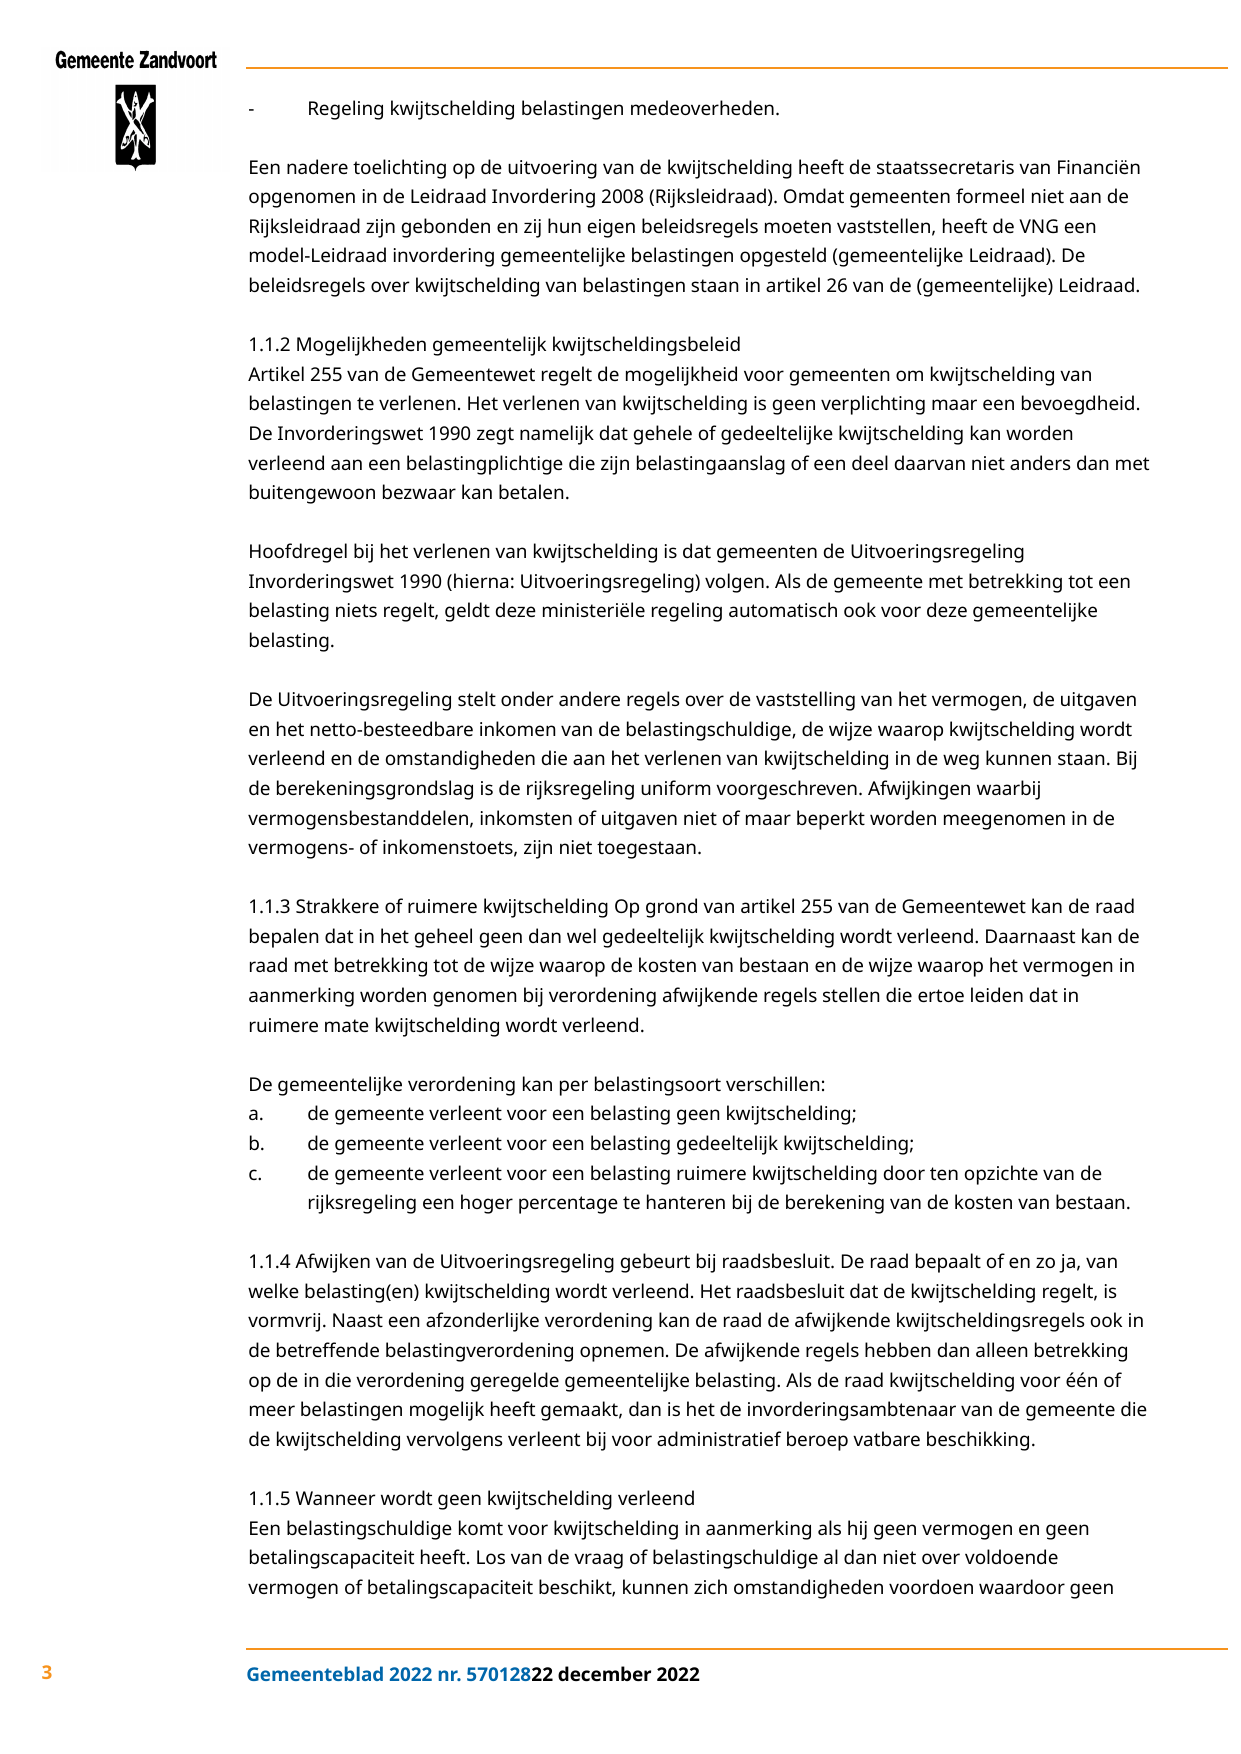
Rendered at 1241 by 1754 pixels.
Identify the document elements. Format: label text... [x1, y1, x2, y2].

list Regeling kwijtschelding belastingen medeoverheden. [248, 95, 1152, 121]
picture [41, 47, 231, 172]
text Een belastingschuldige komt voor kwijtschelding in aanmerking als hij geen vermogen en geen betalingscapaciteit heeft. Los van de vraag of belastingschuldige al dan niet over voldoende vermogen of betalingscapaciteit beschikt, kunnen zich omstandigheden voordoen waardoor geen [248, 1515, 1152, 1600]
list de gemeente verleent voor een belasting gedeeltelijk kwijtschelding; [248, 1130, 1152, 1156]
text 1.1.4 Afwijken van de Uitvoeringsregeling gebeurt bij raadsbesluit. De raad bepaalt of en zo ja, van welke belasting(en) kwijtschelding wordt verleend. Het raadsbesluit dat de kwijtschelding regelt, is vormvrij. Naast een afzonderlijke verordening kan de raad de afwijkende kwijtscheldingsregels ook in de betreffende belastingverordening opnemen. De afwijkende regels hebben dan alleen betrekking op de in die verordening geregelde gemeentelijke belasting. Als de raad kwijtschelding voor één of meer belastingen mogelijk heeft gemaakt, dan is het de invorderingsambtenaar van de gemeente die de kwijtschelding vervolgens verleent bij voor administratief beroep vatbare beschikking. [248, 1248, 1152, 1452]
text 1.1.3 Strakkere of ruimere kwijtschelding Op grond van artikel 255 van de Gemeentewet kan de raad bepalen dat in het geheel geen dan wel gedeeltelijk kwijtschelding wordt verleend. Daarnaast kan de raad met betrekking tot de wijze waarop de kosten van bestaan en de wijze waarop het vermogen in aanmerking worden genomen bij verordening afwijkende regels stellen die ertoe leiden dat in ruimere mate kwijtschelding wordt verleend. [248, 893, 1152, 1038]
list de gemeente verleent voor een belasting geen kwijtschelding; [248, 1101, 1152, 1126]
list de gemeente verleent voor een belasting ruimere kwijtschelding door ten opzichte van de rijksregeling een hoger percentage te hanteren bij de berekening van de kosten van bestaan. [248, 1160, 1152, 1215]
text De Uitvoeringsregeling stelt onder andere regels over de vaststelling van het vermogen, de uitgaven en het netto-besteedbare inkomen van de belastingschuldige, de wijze waarop kwijtschelding wordt verleend en de omstandigheden die aan het verlenen van kwijtschelding in de weg kunnen staan. Bij de berekeningsgrondslag is de rijksregeling uniform voorgeschreven. Afwijkingen waarbij vermogensbestanddelen, inkomsten of uitgaven niet of maar beperkt worden meegenomen in de vermogens- of inkomenstoets, zijn niet toegestaan. [248, 686, 1152, 860]
text Artikel 255 van de Gemeentewet regelt de mogelijkheid voor gemeenten om kwijtschelding van belastingen te verlenen. Het verlenen van kwijtschelding is geen verplichting maar een bevoegdheid. De Invorderingswet 1990 zegt namelijk dat gehele of gedeeltelijke kwijtschelding kan worden verleend aan een belastingplichtige die zijn belastingaanslag of een deel daarvan niet anders dan met buitengewoon bezwaar kan betalen. [248, 361, 1152, 505]
text Hoofdregel bij het verlenen van kwijtschelding is dat gemeenten de Uitvoeringsregeling Invorderingswet 1990 (hierna: Uitvoeringsregeling) volgen. Als de gemeente met betrekking tot een belasting niets regelt, geldt deze ministeriële regeling automatisch ook voor deze gemeentelijke belasting. [248, 538, 1152, 653]
text 1.1.5 Wanneer wordt geen kwijtschelding verleend [248, 1485, 1152, 1511]
text Een nadere toelichting op de uitvoering van de kwijtschelding heeft de staatssecretaris van Financiën opgenomen in de Leidraad Invordering 2008 (Rijksleidraad). Omdat gemeenten formeel niet aan de Rijksleidraad zijn gebonden en zij hun eigen beleidsregels moeten vaststellen, heeft de VNG een model-Leidraad invordering gemeentelijke belastingen opgesteld (gemeentelijke Leidraad). De beleidsregels over kwijtschelding van belastingen staan in artikel 26 van de (gemeentelijke) Leidraad. [248, 154, 1152, 298]
text De gemeentelijke verordening kan per belastingsoort verschillen: [248, 1071, 1152, 1097]
text 1.1.2 Mogelijkheden gemeentelijk kwijtscheldingsbeleid [248, 331, 1152, 357]
